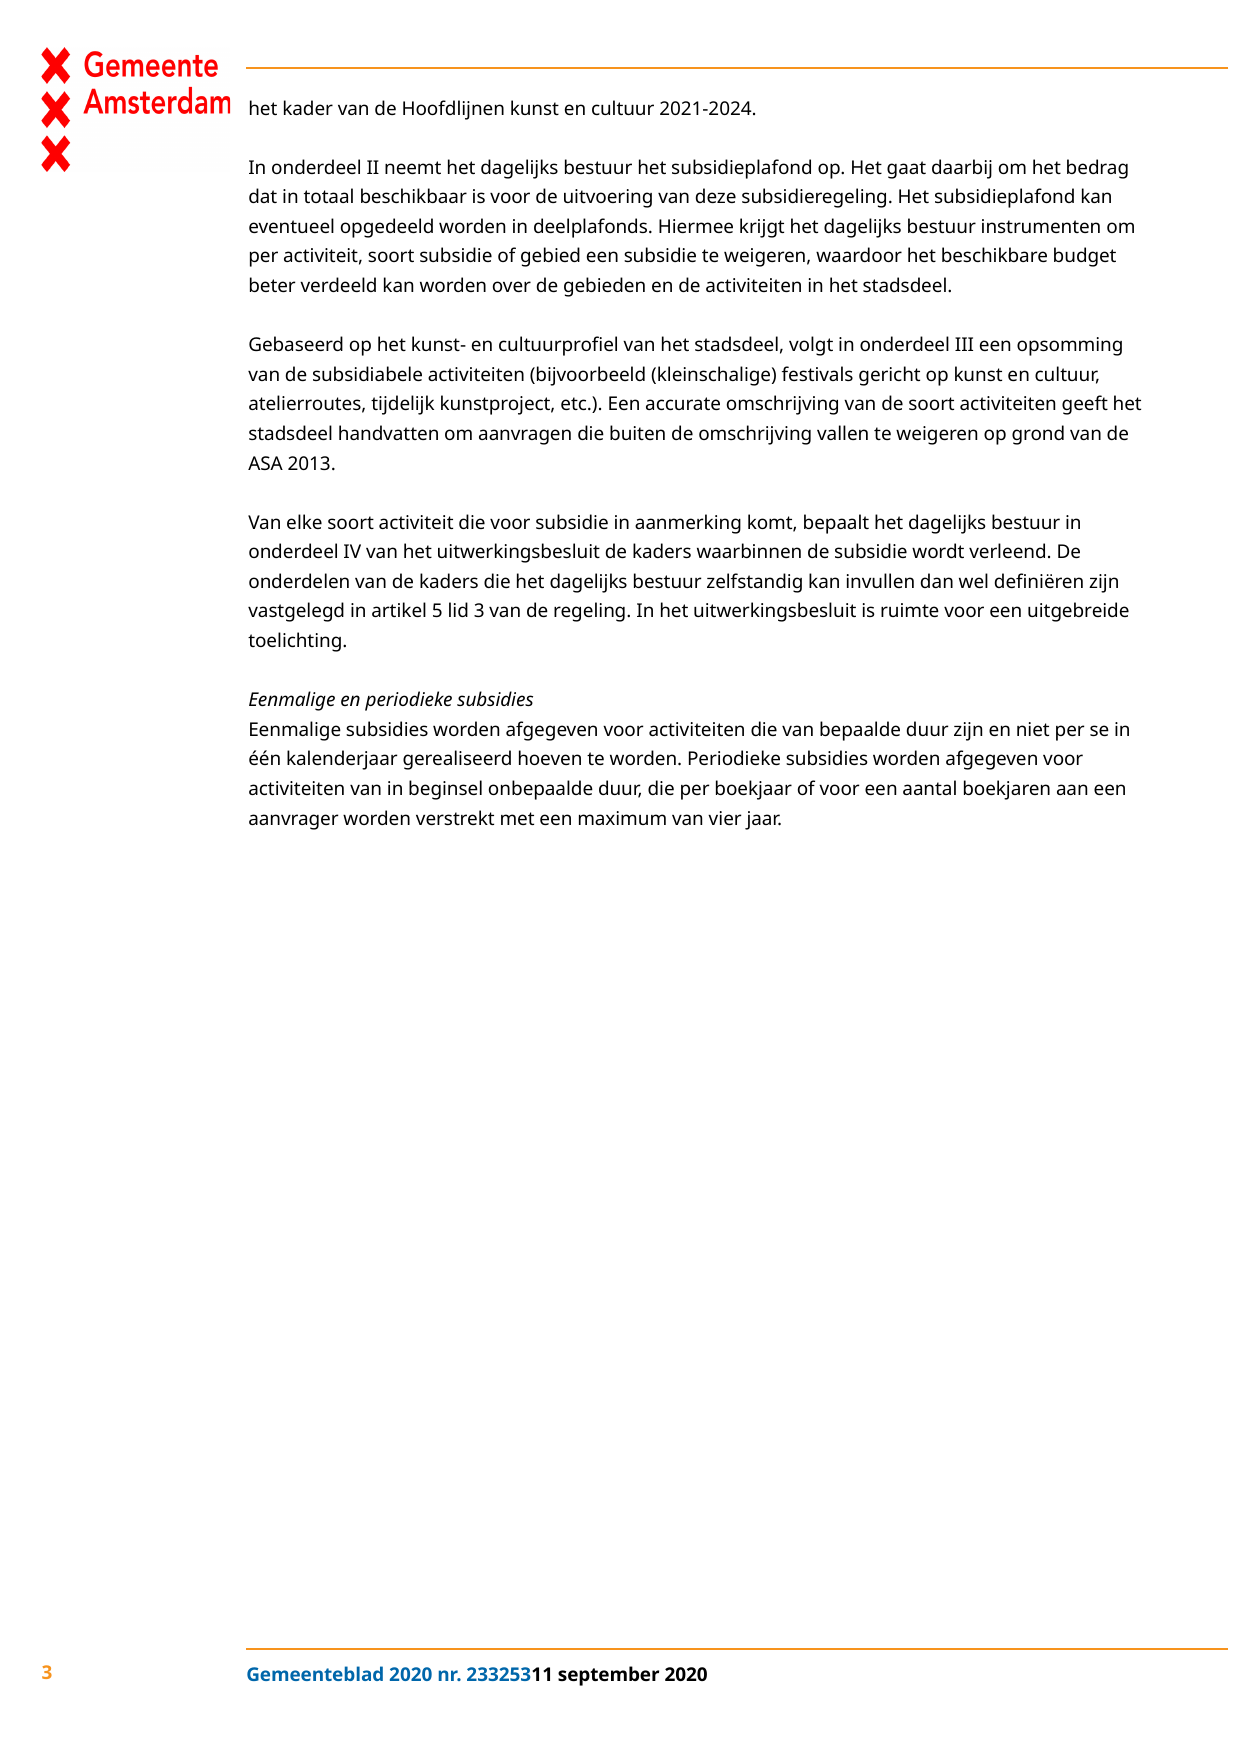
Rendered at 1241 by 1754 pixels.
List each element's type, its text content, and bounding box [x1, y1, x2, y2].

text In onderdeel II neemt het dagelijks bestuur het subsidieplafond op. Het gaat daarbij om het bedrag dat in totaal beschikbaar is voor de uitvoering van deze subsidieregeling. Het subsidieplafond kan eventueel opgedeeld worden in deelplafonds. Hiermee krijgt het dagelijks bestuur instrumenten om per activiteit, soort subsidie of gebied een subsidie te weigeren, waardoor het beschikbare budget beter verdeeld kan worden over de gebieden en de activiteiten in het stadsdeel. [248, 154, 1152, 298]
text het kader van de Hoofdlijnen kunst en cultuur 2021-2024. [248, 95, 1152, 121]
text Eenmalige en periodieke subsidies [248, 686, 1152, 712]
text Eenmalige subsidies worden afgegeven voor activiteiten die van bepaalde duur zijn en niet per se in één kalenderjaar gerealiseerd hoeven te worden. Periodieke subsidies worden afgegeven voor activiteiten van in beginsel onbepaalde duur, die per boekjaar of voor een aantal boekjaren aan een aanvrager worden verstrekt met een maximum van vier jaar. [248, 716, 1152, 831]
text Van elke soort activiteit die voor subsidie in aanmerking komt, bepaalt het dagelijks bestuur in onderdeel IV van het uitwerkingsbesluit de kaders waarbinnen de subsidie wordt verleend. De onderdelen van de kaders die het dagelijks bestuur zelfstandig kan invullen dan wel definiëren zijn vastgelegd in artikel 5 lid 3 van de regeling. In het uitwerkingsbesluit is ruimte voor een uitgebreide toelichting. [248, 509, 1152, 653]
picture [41, 47, 231, 172]
text Gebaseerd op het kunst- en cultuurprofiel van het stadsdeel, volgt in onderdeel III een opsomming van de subsidiabele activiteiten (bijvoorbeeld (kleinschalige) festivals gericht op kunst en cultuur, atelierroutes, tijdelijk kunstproject, etc.). Een accurate omschrijving van de soort activiteiten geeft het stadsdeel handvatten om aanvragen die buiten de omschrijving vallen te weigeren op grond van de ASA 2013. [248, 331, 1152, 476]
